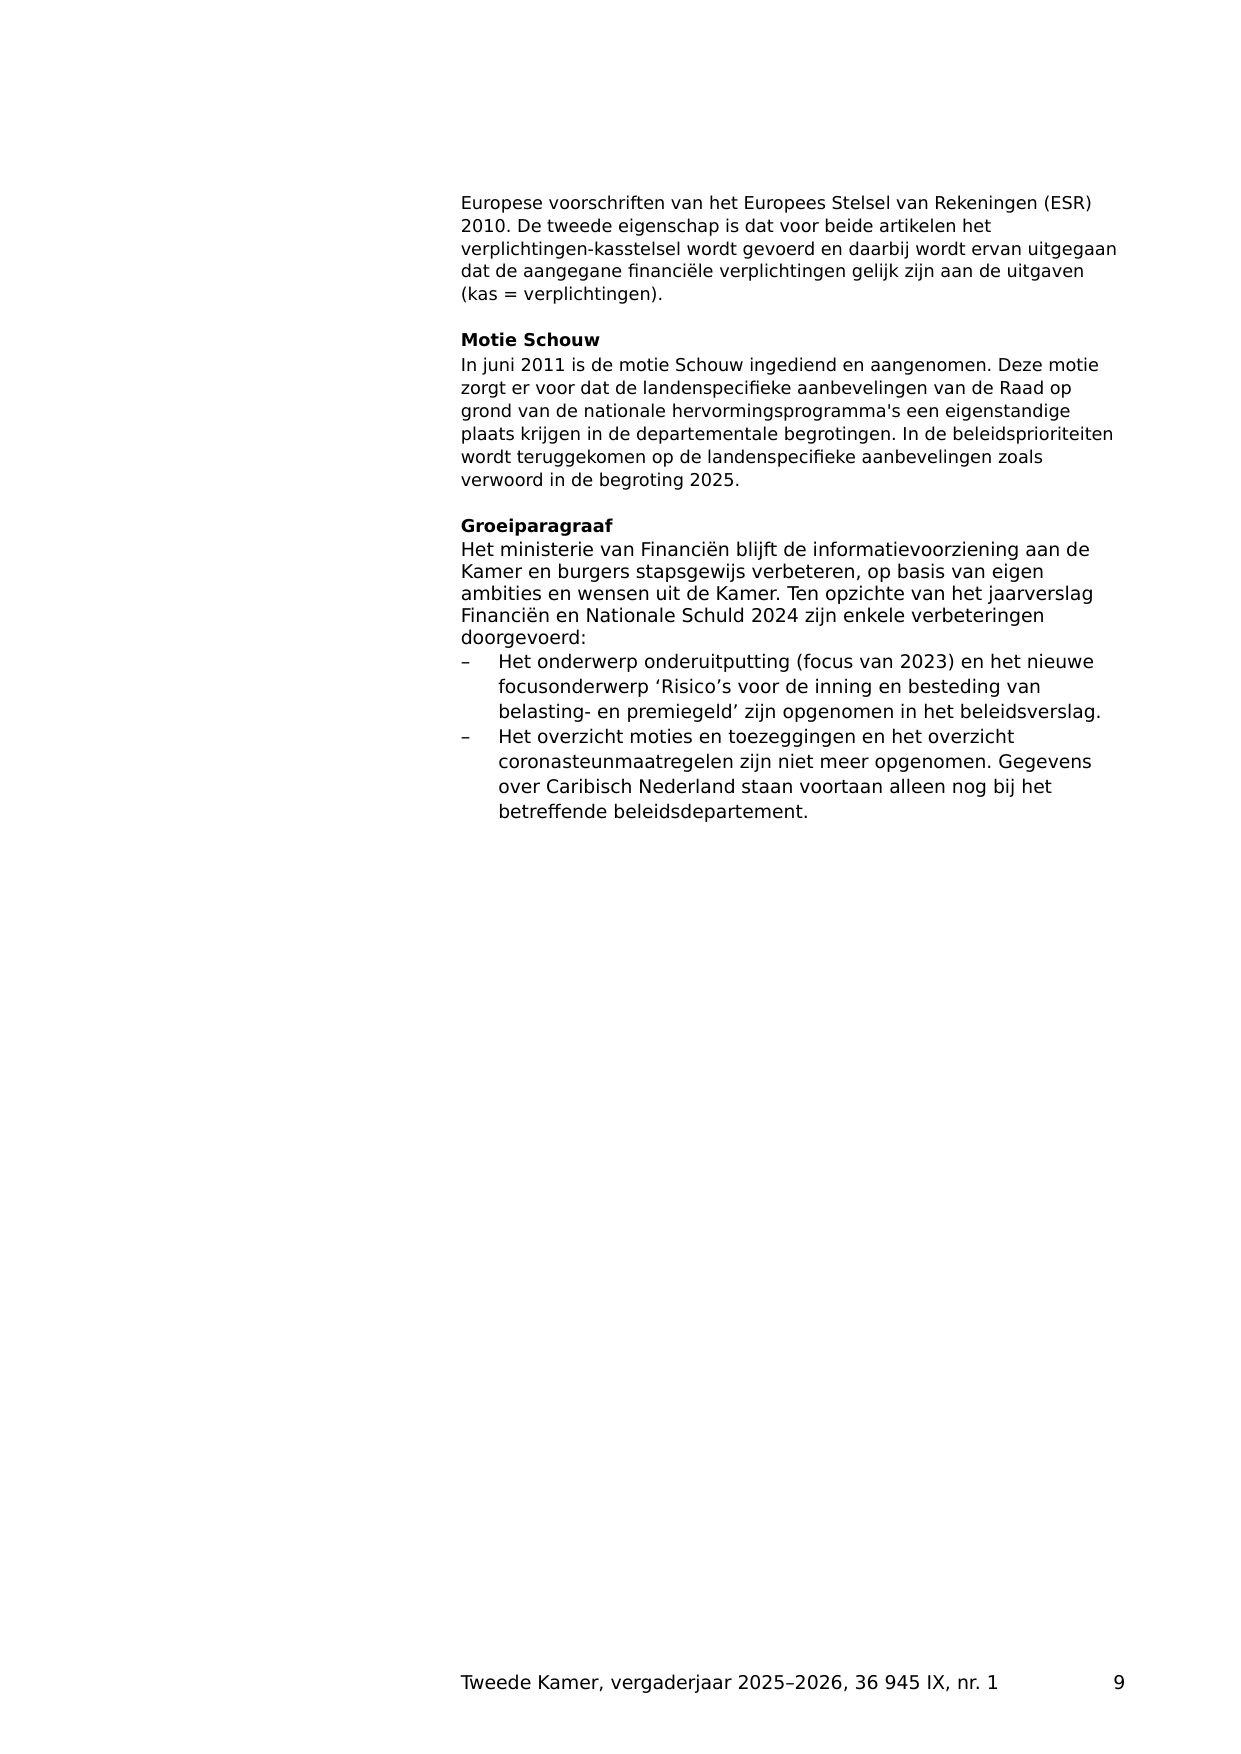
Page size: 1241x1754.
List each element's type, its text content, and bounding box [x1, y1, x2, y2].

list Het overzicht moties en toezeggingen en het overzicht coronasteunmaatregelen zijn niet meer opgenomen. Gegevens over Caribisch Nederland staan voortaan alleen nog bij het betreffende beleidsdepartement. [461, 723, 1125, 823]
text Het ministerie van Financiën blijft de informatievoorziening aan de Kamer en burgers stapsgewijs verbeteren, op basis van eigen ambities en wensen uit de Kamer. Ten opzichte van het jaarverslag Financiën en Nationale Schuld 2024 zijn enkele verbeteringen doorgevoerd: [461, 539, 1125, 648]
text In juni 2011 is de motie Schouw ingediend en aangenomen. Deze motie zorgt er voor dat de landenspecifieke aanbevelingen van de Raad op grond van de nationale hervormingsprogramma's een eigenstandige plaats krĳgen in de departementale begrotingen. In de beleidsprioriteiten wordt teruggekomen op de landenspecifieke aanbevelingen zoals verwoord in de begroting 2025. [461, 353, 1125, 491]
text Motie Schouw [461, 328, 1125, 351]
text Groeiparagraaf [461, 514, 1125, 537]
text Europese voorschriften van het Europees Stelsel van Rekeningen (ESR) 2010. De tweede eigenschap is dat voor beide artikelen het verplichtingen-kasstelsel wordt gevoerd en daarbij wordt ervan uitgegaan dat de aangegane financiële verplichtingen gelijk zijn aan de uitgaven (kas = verplichtingen). [461, 191, 1125, 305]
list Het onderwerp onderuitputting (focus van 2023) en het nieuwe focusonderwerp ‘Risico’s voor de inning en besteding van belasting- en premiegeld’ zijn opgenomen in het beleidsverslag. [461, 648, 1125, 723]
